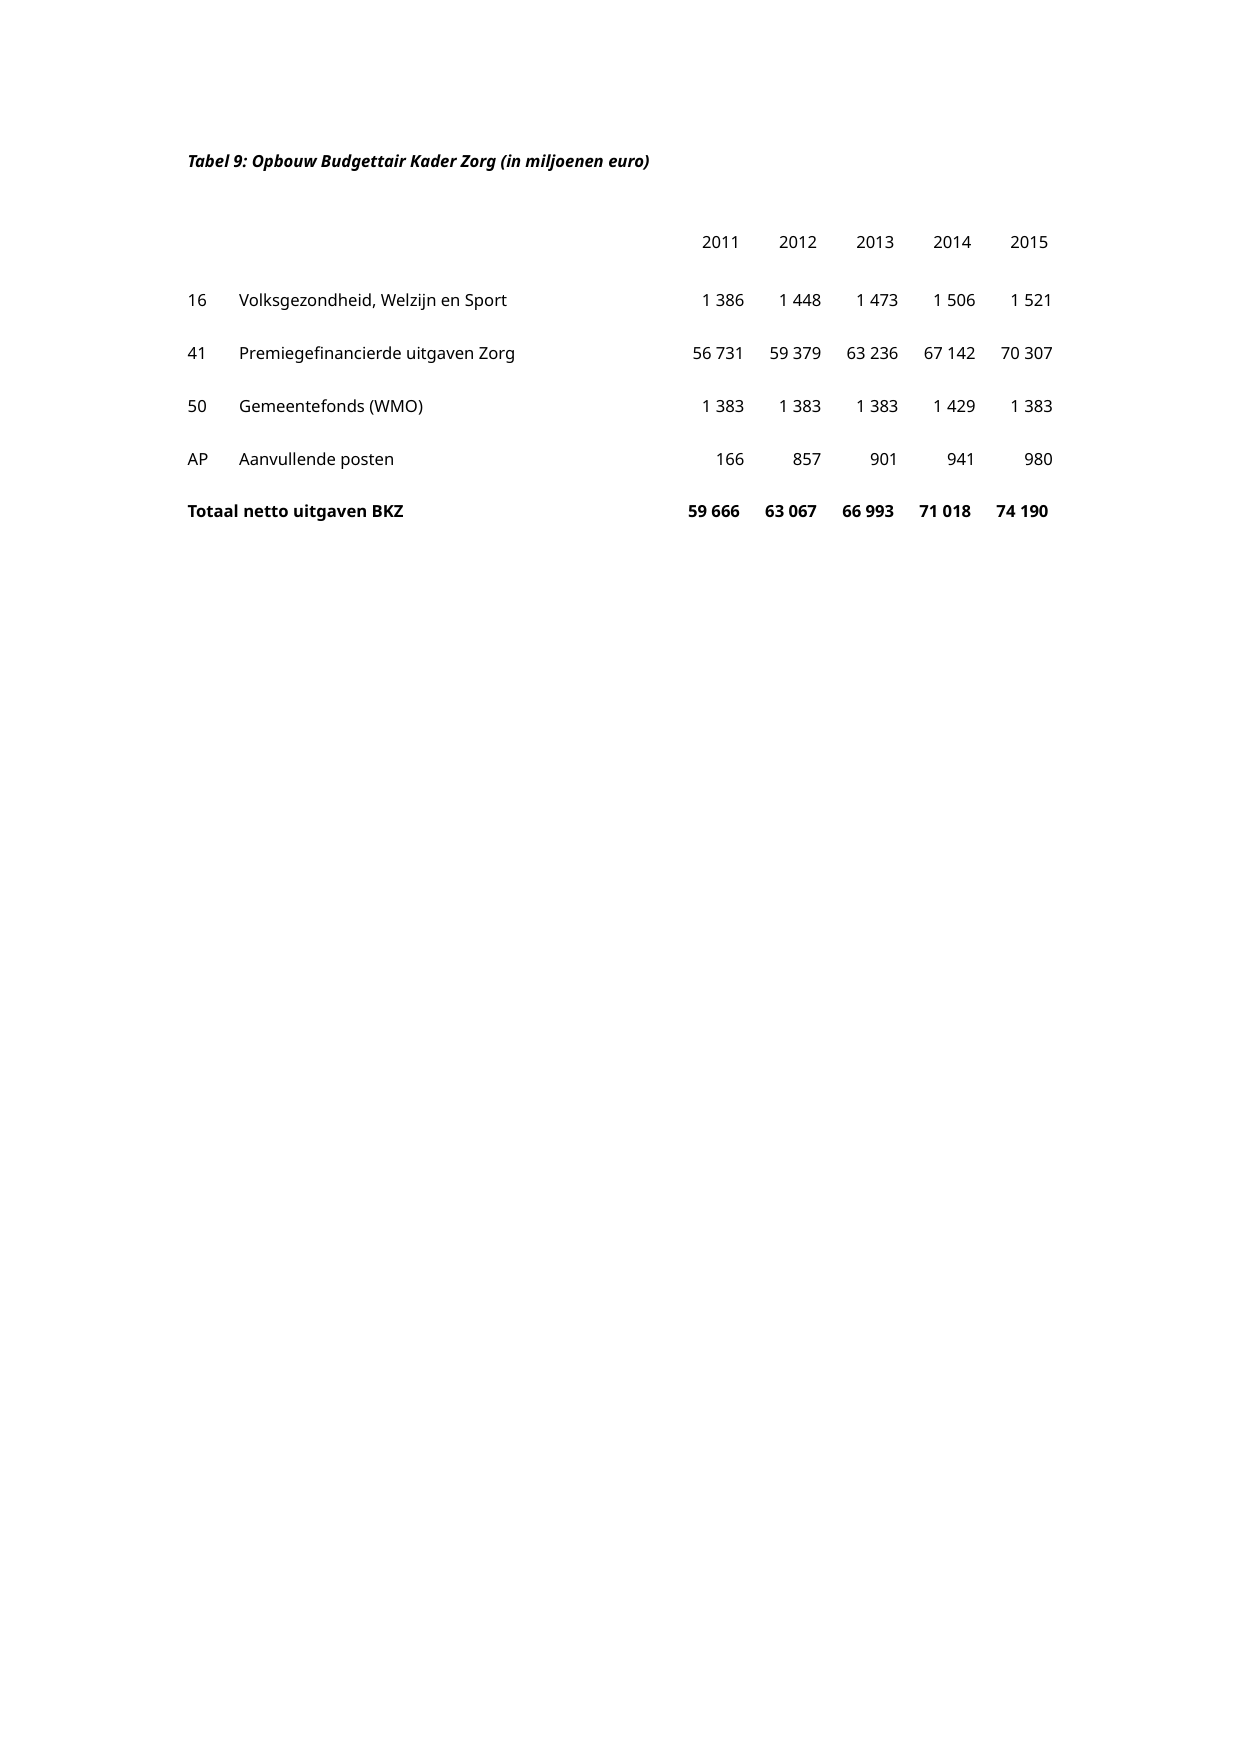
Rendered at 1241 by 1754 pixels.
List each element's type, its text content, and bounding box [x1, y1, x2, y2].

table_cell 63 236 [821, 342, 898, 394]
table_cell 50 [188, 395, 239, 447]
table_cell 71 018 [898, 500, 975, 553]
table_cell 1 429 [898, 395, 975, 447]
table_header [188, 231, 239, 289]
table_cell 70 307 [975, 342, 1053, 394]
table_cell Premiegefinancierde uitgaven Zorg [239, 342, 667, 394]
table_cell 1 383 [975, 395, 1053, 447]
table_cell 166 [667, 447, 744, 500]
table_cell AP [188, 447, 239, 500]
table_cell 1 448 [744, 289, 821, 342]
table_cell 59 666 [667, 500, 744, 553]
table_cell 74 190 [975, 500, 1053, 553]
table_cell 980 [975, 447, 1053, 500]
table_cell 941 [898, 447, 975, 500]
table_cell 59 379 [744, 342, 821, 394]
table_cell 66 993 [821, 500, 898, 553]
table_cell 1 383 [667, 395, 744, 447]
table_cell Gemeentefonds (WMO) [239, 395, 667, 447]
table_cell 63 067 [744, 500, 821, 553]
table_cell 1 521 [975, 289, 1053, 342]
table_header 2014 [898, 231, 975, 289]
table_cell 16 [188, 289, 239, 342]
text Tabel 9: Opbouw Budgettair Kader Zorg (in miljoenen euro) [187, 150, 1053, 173]
table_header [239, 231, 667, 289]
table_header 2015 [975, 231, 1053, 289]
table_cell Volksgezondheid, Welzijn en Sport [239, 289, 667, 342]
table_cell 1 386 [667, 289, 744, 342]
table_cell 857 [744, 447, 821, 500]
table_cell Totaal netto uitgaven BKZ [188, 500, 667, 553]
table_cell 67 142 [898, 342, 975, 394]
table_header 2012 [744, 231, 821, 289]
table_cell Aanvullende posten [239, 447, 667, 500]
table_cell 1 383 [744, 395, 821, 447]
table_cell 41 [188, 342, 239, 394]
table_cell 1 473 [821, 289, 898, 342]
table_cell 901 [821, 447, 898, 500]
table_cell 56 731 [667, 342, 744, 394]
table_header 2011 [667, 231, 744, 289]
table_cell 1 383 [821, 395, 898, 447]
table_header 2013 [821, 231, 898, 289]
table_cell 1 506 [898, 289, 975, 342]
